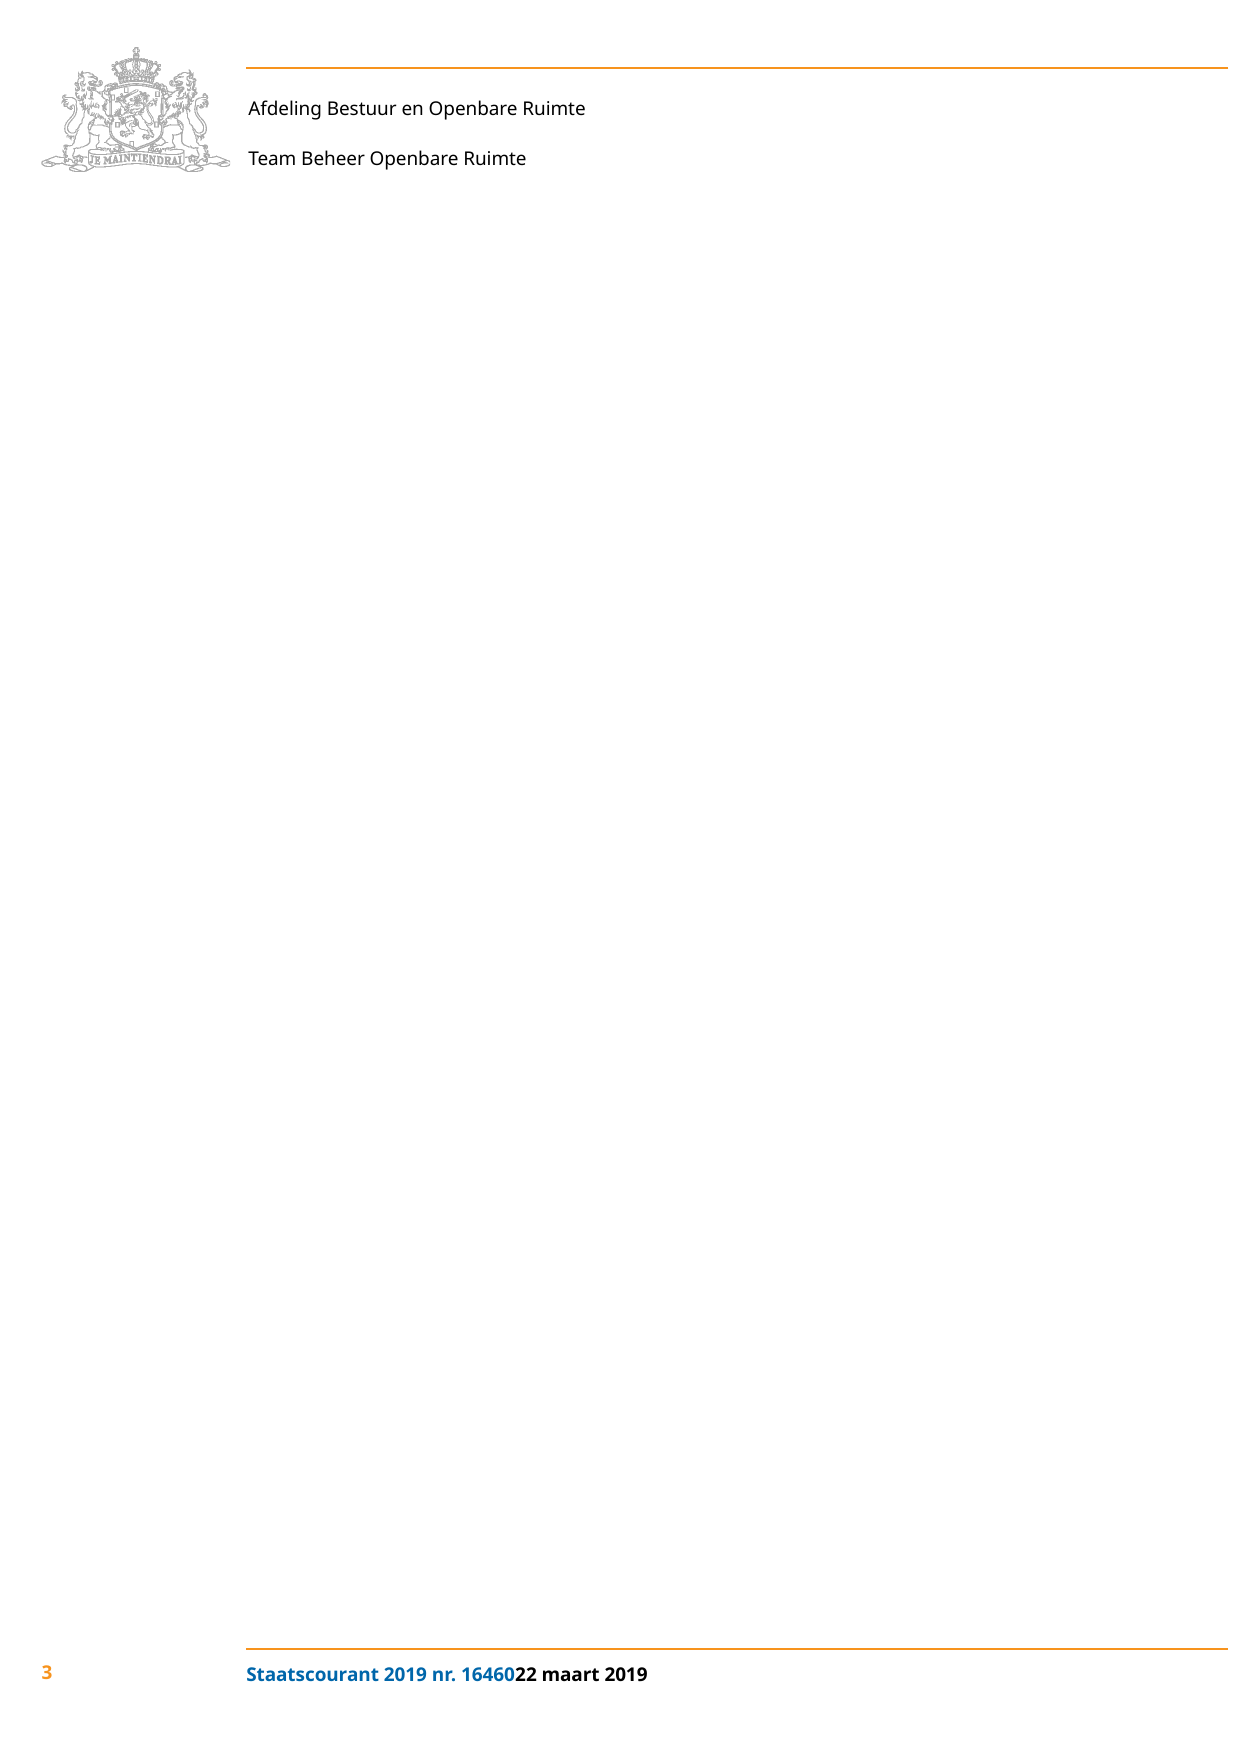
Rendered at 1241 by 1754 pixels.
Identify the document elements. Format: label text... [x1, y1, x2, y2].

text Afdeling Bestuur en Openbare Ruimte [248, 95, 1152, 121]
text Team Beheer Openbare Ruimte [248, 145, 1152, 171]
picture [41, 47, 231, 172]
